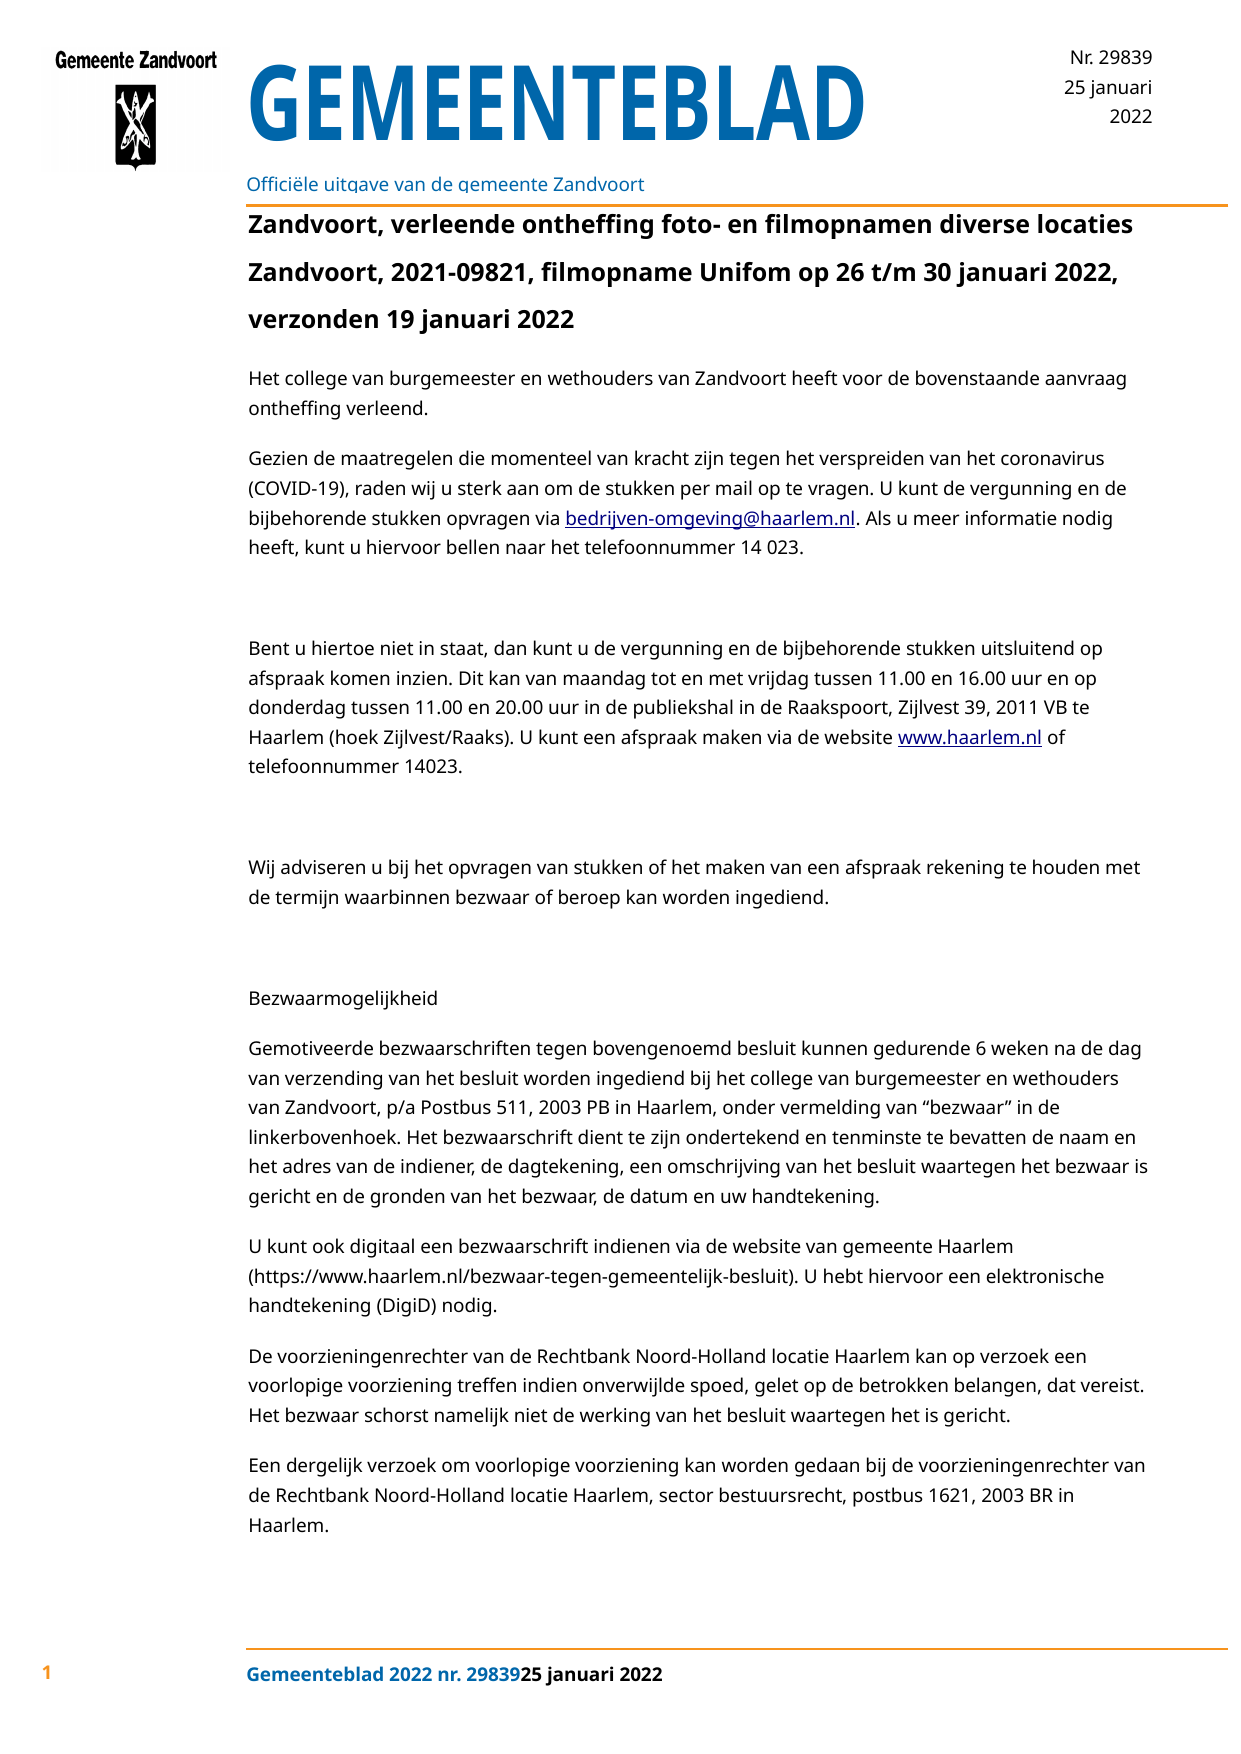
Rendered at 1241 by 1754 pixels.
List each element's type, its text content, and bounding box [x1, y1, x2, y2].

text U kunt ook digitaal een bezwaarschrift indienen via de website van gemeente Haarlem (https://www.haarlem.nl/bezwaar-tegen-gemeentelijk-besluit). U hebt hiervoor een elektronische handtekening (DigiD) nodig. [248, 1233, 1152, 1318]
text Bezwaarmogelijkheid [248, 985, 1152, 1010]
text Wij adviseren u bij het opvragen van stukken of het maken van een afspraak rekening te houden met de termijn waarbinnen bezwaar of beroep kan worden ingediend. [248, 854, 1152, 909]
text Zandvoort, verleende ontheffing foto- en filmopnamen diverse locaties Zandvoort, 2021-09821, filmopname Unifom op 26 t/m 30 januari 2022, verzonden 19 januari 2022 [248, 207, 1152, 336]
text Bent u hiertoe niet in staat, dan kunt u de vergunning en de bijbehorende stukken uitsluitend op afspraak komen inzien. Dit kan van maandag tot en met vrijdag tussen 11.00 en 16.00 uur en op donderdag tussen 11.00 en 20.00 uur in de publiekshal in de Raakspoort, Zijlvest 39, 2011 VB te Haarlem (hoek Zijlvest/Raaks). U kunt een afspraak maken via de website www.haarlem.nl of telefoonnummer 14023. [248, 635, 1152, 779]
text Gemotiveerde bezwaarschriften tegen bovengenoemd besluit kunnen gedurende 6 weken na de dag van verzending van het besluit worden ingediend bij het college van burgemeester en wethouders van Zandvoort, p/a Postbus 511, 2003 PB in Haarlem, onder vermelding van “bezwaar” in de linkerbovenhoek. Het bezwaarschrift dient te zijn ondertekend en tenminste te bevatten de naam en het adres van de indiener, de dagtekening, een omschrijving van het besluit waartegen het bezwaar is gericht en de gronden van het bezwaar, de datum en uw handtekening. [248, 1035, 1152, 1209]
text Het college van burgemeester en wethouders van Zandvoort heeft voor de bovenstaande aanvraag ontheffing verleend. [248, 366, 1152, 421]
picture [41, 47, 231, 172]
text De voorzieningenrechter van de Rechtbank Noord-Holland locatie Haarlem kan op verzoek een voorlopige voorziening treffen indien onverwijlde spoed, gelet op de betrokken belangen, dat vereist. Het bezwaar schorst namelijk niet de werking van het besluit waartegen het is gericht. [248, 1343, 1152, 1428]
text Een dergelijk verzoek om voorlopige voorziening kan worden gedaan bij de voorzieningenrechter van de Rechtbank Noord-Holland locatie Haarlem, sector bestuursrecht, postbus 1621, 2003 BR in Haarlem. [248, 1453, 1152, 1537]
text Gezien de maatregelen die momenteel van kracht zijn tegen het verspreiden van het coronavirus (COVID-19), raden wij u sterk aan om de stukken per mail op te vragen. U kunt de vergunning en de bijbehorende stukken opvragen via bedrijven-omgeving@haarlem.nl. Als u meer informatie nodig heeft, kunt u hiervoor bellen naar het telefoonnummer 14 023. [248, 446, 1152, 560]
